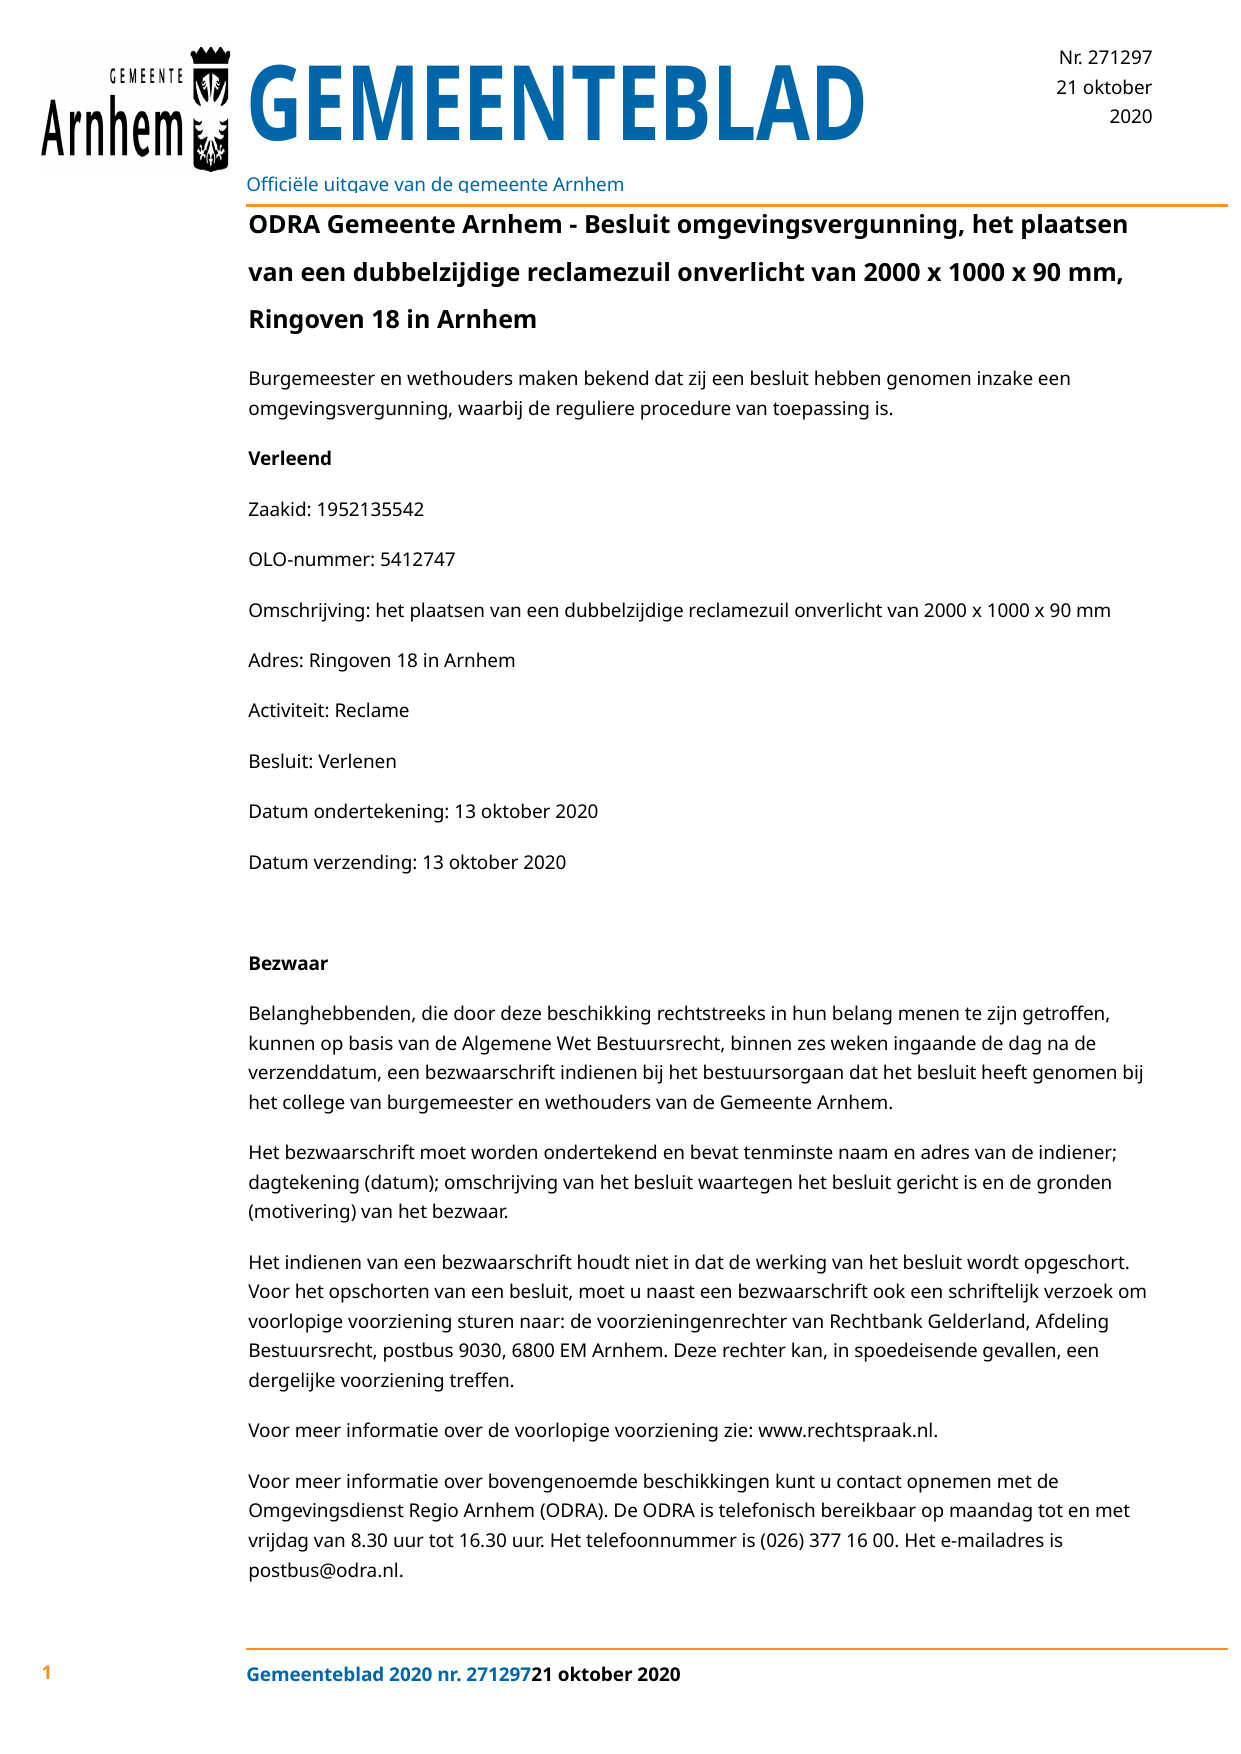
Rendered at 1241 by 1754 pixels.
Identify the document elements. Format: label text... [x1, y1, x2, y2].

text Omschrijving: het plaatsen van een dubbelzijdige reclamezuil onverlicht van 2000 x 1000 x 90 mm [248, 597, 1152, 622]
text Voor meer informatie over bovengenoemde beschikkingen kunt u contact opnemen met de Omgevingsdienst Regio Arnhem (ODRA). De ODRA is telefonisch bereikbaar op maandag tot en met vrijdag van 8.30 uur tot 16.30 uur. Het telefoonnummer is (026) 377 16 00. Het e-mailadres is postbus@odra.nl. [248, 1468, 1152, 1582]
text Belanghebbenden, die door deze beschikking rechtstreeks in hun belang menen te zijn getroffen, kunnen op basis van de Algemene Wet Bestuursrecht, binnen zes weken ingaande de dag na de verzenddatum, een bezwaarschrift indienen bij het bestuursorgaan dat het besluit heeft genomen bij het college van burgemeester en wethouders van de Gemeente Arnhem. [248, 1000, 1152, 1114]
text Datum verzending: 13 oktober 2020 [248, 849, 1152, 874]
picture [41, 47, 231, 172]
text Besluit: Verlenen [248, 748, 1152, 774]
text Voor meer informatie over de voorlopige voorziening zie: www.rechtspraak.nl. [248, 1418, 1152, 1443]
text Het bezwaarschrift moet worden ondertekend en bevat tenminste naam en adres van de indiener; dagtekening (datum); omschrijving van het besluit waartegen het besluit gericht is en de gronden (motivering) van het bezwaar. [248, 1139, 1152, 1224]
text Verleend [248, 446, 1152, 471]
text Activiteit: Reclame [248, 698, 1152, 723]
text Het indienen van een bezwaarschrift houdt niet in dat de werking van het besluit wordt opgeschort. Voor het opschorten van een besluit, moet u naast een bezwaarschrift ook een schriftelijk verzoek om voorlopige voorziening sturen naar: de voorzieningenrechter van Rechtbank Gelderland, Afdeling Bestuursrecht, postbus 9030, 6800 EM Arnhem. Deze rechter kan, in spoedeisende gevallen, een dergelijke voorziening treffen. [248, 1249, 1152, 1393]
text Bezwaar [248, 950, 1152, 975]
text Adres: Ringoven 18 in Arnhem [248, 647, 1152, 673]
text ODRA Gemeente Arnhem - Besluit omgevingsvergunning, het plaatsen van een dubbelzijdige reclamezuil onverlicht van 2000 x 1000 x 90 mm, Ringoven 18 in Arnhem [248, 207, 1152, 336]
text Zaakid: 1952135542 [248, 496, 1152, 522]
text OLO-nummer: 5412747 [248, 546, 1152, 572]
text Burgemeester en wethouders maken bekend dat zij een besluit hebben genomen inzake een omgevingsvergunning, waarbij de reguliere procedure van toepassing is. [248, 366, 1152, 421]
text Datum ondertekening: 13 oktober 2020 [248, 798, 1152, 824]
